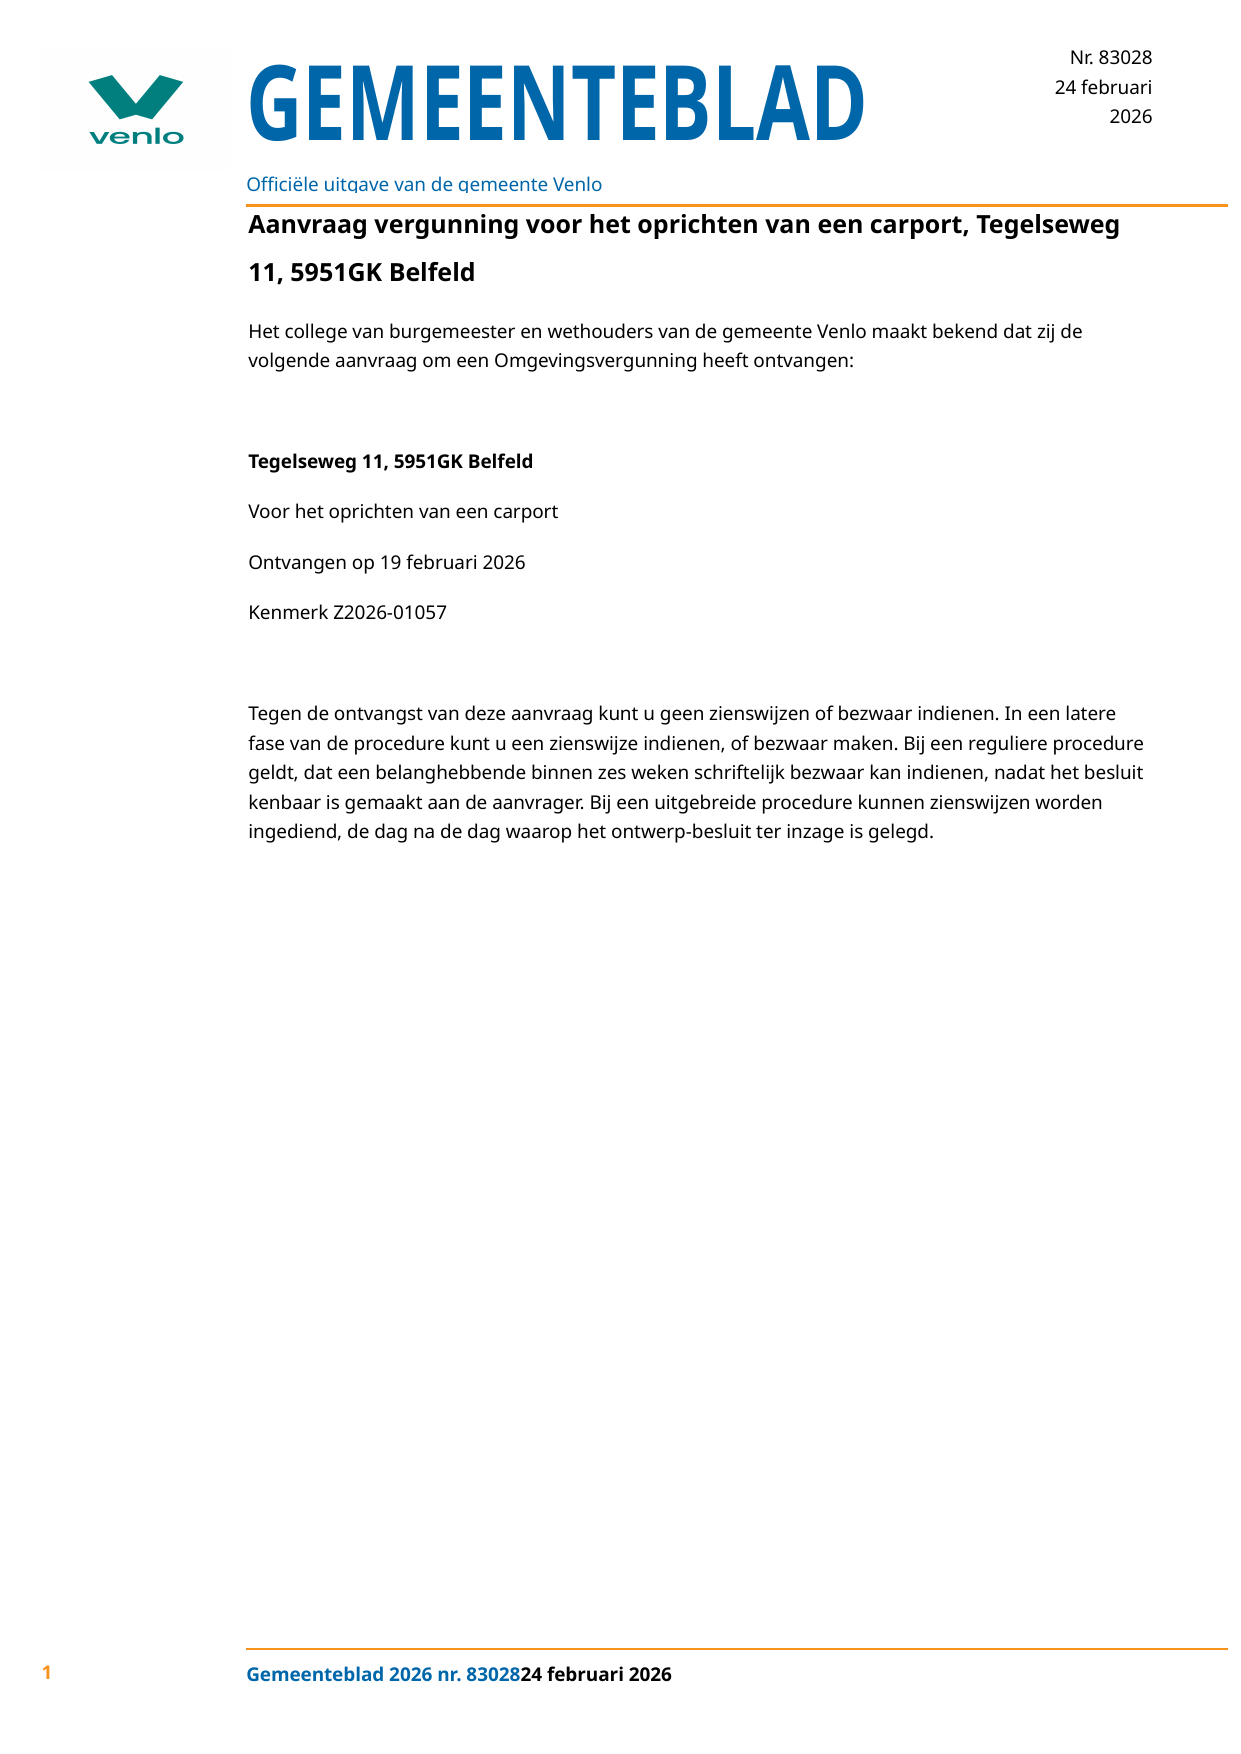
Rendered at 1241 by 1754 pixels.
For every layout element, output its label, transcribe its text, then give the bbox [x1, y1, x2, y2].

text Ontvangen op 19 februari 2026 [248, 549, 1152, 575]
text Tegelseweg 11, 5951GK Belfeld [248, 448, 1152, 474]
text Tegen de ontvangst van deze aanvraag kunt u geen zienswijzen of bezwaar indienen. In een latere fase van de procedure kunt u een zienswijze indienen, of bezwaar maken. Bij een reguliere procedure geldt, dat een belanghebbende binnen zes weken schriftelijk bezwaar kan indienen, nadat het besluit kenbaar is gemaakt aan de aanvrager. Bij een uitgebreide procedure kunnen zienswijzen worden ingediend, de dag na de dag waarop het ontwerp-besluit ter inzage is gelegd. [248, 700, 1152, 844]
text Aanvraag vergunning voor het oprichten van een carport, Tegelseweg 11, 5951GK Belfeld [248, 207, 1152, 288]
text Voor het oprichten van een carport [248, 499, 1152, 524]
text Het college van burgemeester en wethouders van de gemeente Venlo maakt bekend dat zij de volgende aanvraag om een Omgevingsvergunning heeft ontvangen: [248, 318, 1152, 373]
picture [41, 47, 231, 172]
text Kenmerk Z2026-01057 [248, 599, 1152, 625]
